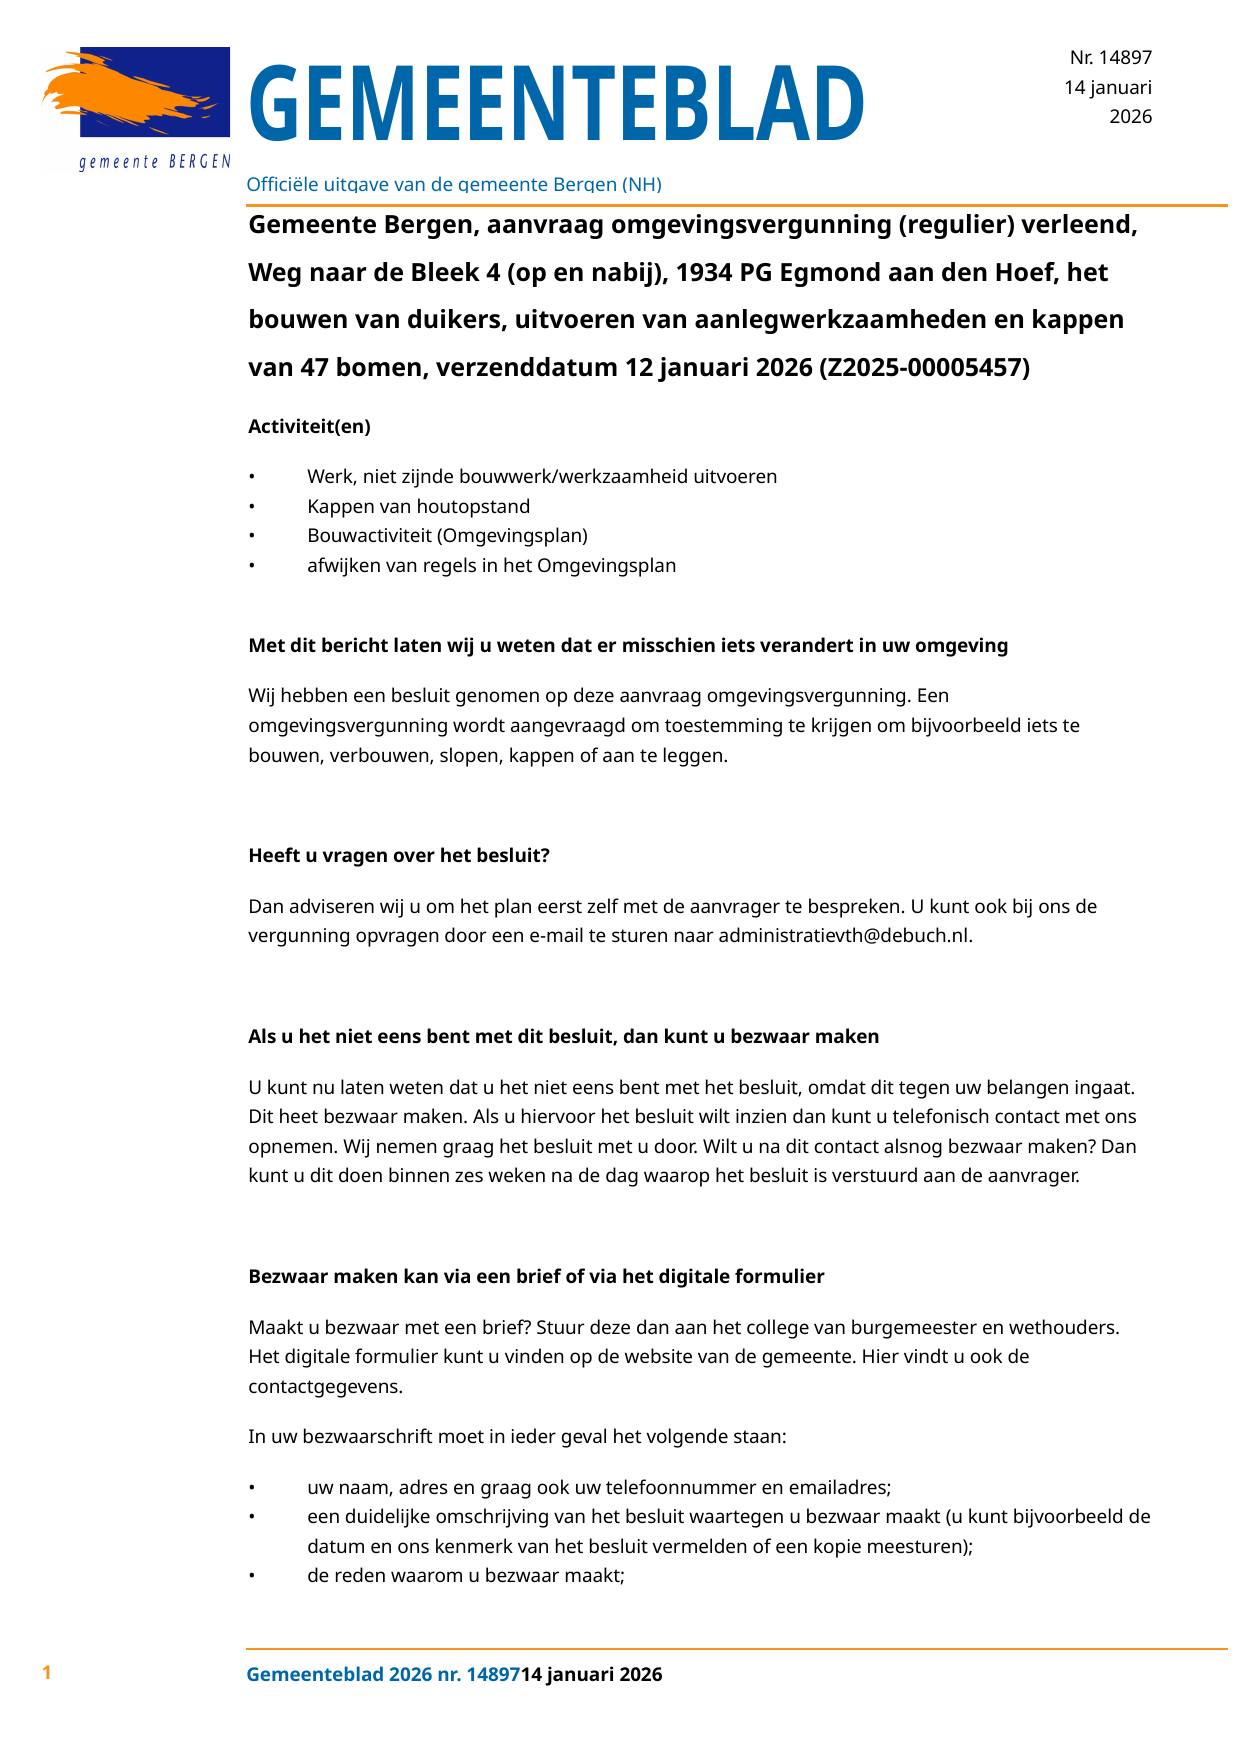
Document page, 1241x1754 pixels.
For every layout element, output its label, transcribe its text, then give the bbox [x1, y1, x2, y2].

list de reden waarom u bezwaar maakt; [248, 1563, 1152, 1588]
text U kunt nu laten weten dat u het niet eens bent met het besluit, omdat dit tegen uw belangen ingaat. Dit heet bezwaar maken. Als u hiervoor het besluit wilt inzien dan kunt u telefonisch contact met ons opnemen. Wij nemen graag het besluit met u door. Wilt u na dit contact alsnog bezwaar maken? Dan kunt u dit doen binnen zes weken na de dag waarop het besluit is verstuurd aan de aanvrager. [248, 1074, 1152, 1188]
list Bouwactiviteit (Omgevingsplan) [248, 523, 1152, 548]
text Wij hebben een besluit genomen op deze aanvraag omgevingsvergunning. Een omgevingsvergunning wordt aangevraagd om toestemming te krijgen om bijvoorbeeld iets te bouwen, verbouwen, slopen, kappen of aan te leggen. [248, 683, 1152, 768]
picture [41, 47, 231, 172]
text Activiteit(en) [248, 413, 1152, 439]
list Kappen van houtopstand [248, 493, 1152, 519]
text Maakt u bezwaar met een brief? Stuur deze dan aan het college van burgemeester en wethouders. Het digitale formulier kunt u vinden op de website van de gemeente. Hier vindt u ook de contactgegevens. [248, 1314, 1152, 1399]
text Gemeente Bergen, aanvraag omgevingsvergunning (regulier) verleend, Weg naar de Bleek 4 (op en nabij), 1934 PG Egmond aan den Hoef, het bouwen van duikers, uitvoeren van aanlegwerkzaamheden en kappen van 47 bomen, verzenddatum 12 januari 2026 (Z2025-00005457) [248, 207, 1152, 384]
text Als u het niet eens bent met dit besluit, dan kunt u bezwaar maken [248, 1023, 1152, 1049]
text Met dit bericht laten wij u weten dat er misschien iets verandert in uw omgeving [248, 632, 1152, 658]
text Bezwaar maken kan via een brief of via het digitale formulier [248, 1263, 1152, 1289]
text Dan adviseren wij u om het plan eerst zelf met de aanvrager te bespreken. U kunt ook bij ons de vergunning opvragen door een e-mail te sturen naar administratievth@debuch.nl. [248, 893, 1152, 948]
text In uw bezwaarschrift moet in ieder geval het volgende staan: [248, 1423, 1152, 1449]
list uw naam, adres en graag ook uw telefoonnummer en emailadres; [248, 1474, 1152, 1500]
list Werk, niet zijnde bouwwerk/werkzaamheid uitvoeren [248, 463, 1152, 489]
text Heeft u vragen over het besluit? [248, 843, 1152, 868]
list afwijken van regels in het Omgevingsplan [248, 552, 1152, 578]
list een duidelijke omschrijving van het besluit waartegen u bezwaar maakt (u kunt bijvoorbeeld de datum en ons kenmerk van het besluit vermelden of een kopie meesturen); [248, 1503, 1152, 1559]
